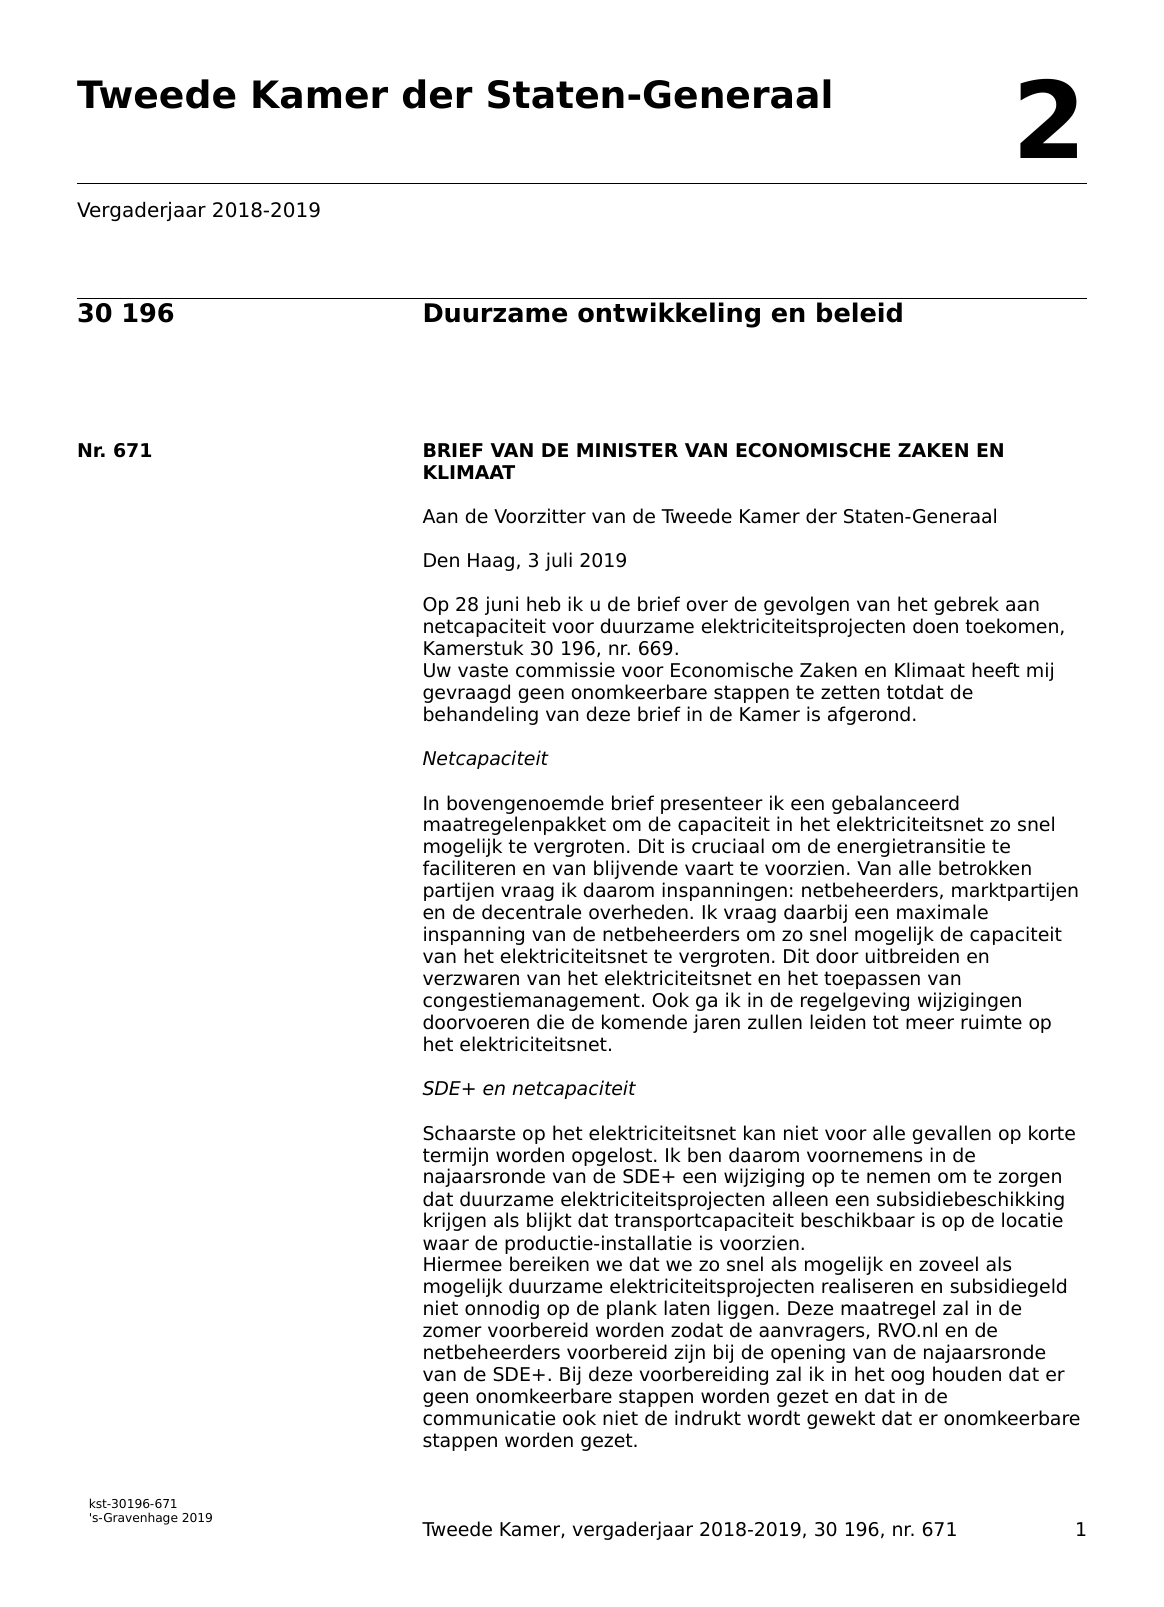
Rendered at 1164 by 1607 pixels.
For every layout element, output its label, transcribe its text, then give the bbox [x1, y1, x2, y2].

subtitle Netcapaciteit [422, 748, 1087, 770]
text Den Haag, 3 juli 2019 [422, 550, 1087, 572]
table_header 2 [886, 59, 1087, 183]
subtitle Nr. 671 BRIEF VAN DE MINISTER VAN ECONOMISCHE ZAKEN EN KLIMAAT [77, 440, 1087, 484]
text In bovengenoemde brief presenteer ik een gebalanceerd maatregelenpakket om de capaciteit in het elektriciteitsnet zo snel mogelijk te vergroten. Dit is cruciaal om de energietransitie te faciliteren en van blijvende vaart te voorzien. Van alle betrokken partijen vraag ik daarom inspanningen: netbeheerders, marktpartijen en de decentrale overheden. Ik vraag daarbij een maximale inspanning van de netbeheerders om zo snel mogelijk de capaciteit van het elektriciteitsnet te vergroten. Dit door uitbreiden en verzwaren van het elektriciteitsnet en het toepassen van congestiemanagement. Ook ga ik in de regelgeving wijzigingen doorvoeren die de komende jaren zullen leiden tot meer ruimte op het elektriciteitsnet. [422, 792, 1087, 1056]
text kst-30196-671 [88, 1497, 323, 1511]
subtitle SDE+ en netcapaciteit [422, 1078, 1087, 1100]
text Hiermee bereiken we dat we zo snel als mogelijk en zoveel als mogelijk duurzame elektriciteitsprojecten realiseren en subsidiegeld niet onnodig op de plank laten liggen. Deze maatregel zal in de zomer voorbereid worden zodat de aanvragers, RVO.nl en de netbeheerders voorbereid zijn bij de opening van de najaarsronde van de SDE+. Bij deze voorbereiding zal ik in het oog houden dat er geen onomkeerbare stappen worden gezet en dat in de communicatie ook niet de indrukt wordt gewekt dat er onomkeerbare stappen worden gezet. [422, 1254, 1087, 1452]
text 's-Gravenhage 2019 [88, 1511, 323, 1525]
text Schaarste op het elektriciteitsnet kan niet voor alle gevallen op korte termijn worden opgelost. Ik ben daarom voornemens in de najaarsronde van de SDE+ een wijziging op te nemen om te zorgen dat duurzame elektriciteitsprojecten alleen een subsidiebeschikking krijgen als blijkt dat transportcapaciteit beschikbaar is op de locatie waar de productie-installatie is voorzien. [422, 1122, 1087, 1254]
text Op 28 juni heb ik u de brief over de gevolgen van het gebrek aan netcapaciteit voor duurzame elektriciteitsprojecten doen toekomen, Kamerstuk 30 196, nr. 669. [422, 594, 1087, 660]
table_cell Vergaderjaar 2018-2019 [77, 184, 1087, 298]
table_header Tweede Kamer der Staten-Generaal [77, 59, 886, 183]
text Aan de Voorzitter van de Tweede Kamer der Staten-Generaal [422, 506, 1087, 528]
text Uw vaste commissie voor Economische Zaken en Klimaat heeft mij gevraagd geen onomkeerbare stappen te zetten totdat de behandeling van deze brief in de Kamer is afgerond. [422, 660, 1087, 726]
subtitle 30 196 Duurzame ontwikkeling en beleid [77, 299, 1087, 329]
